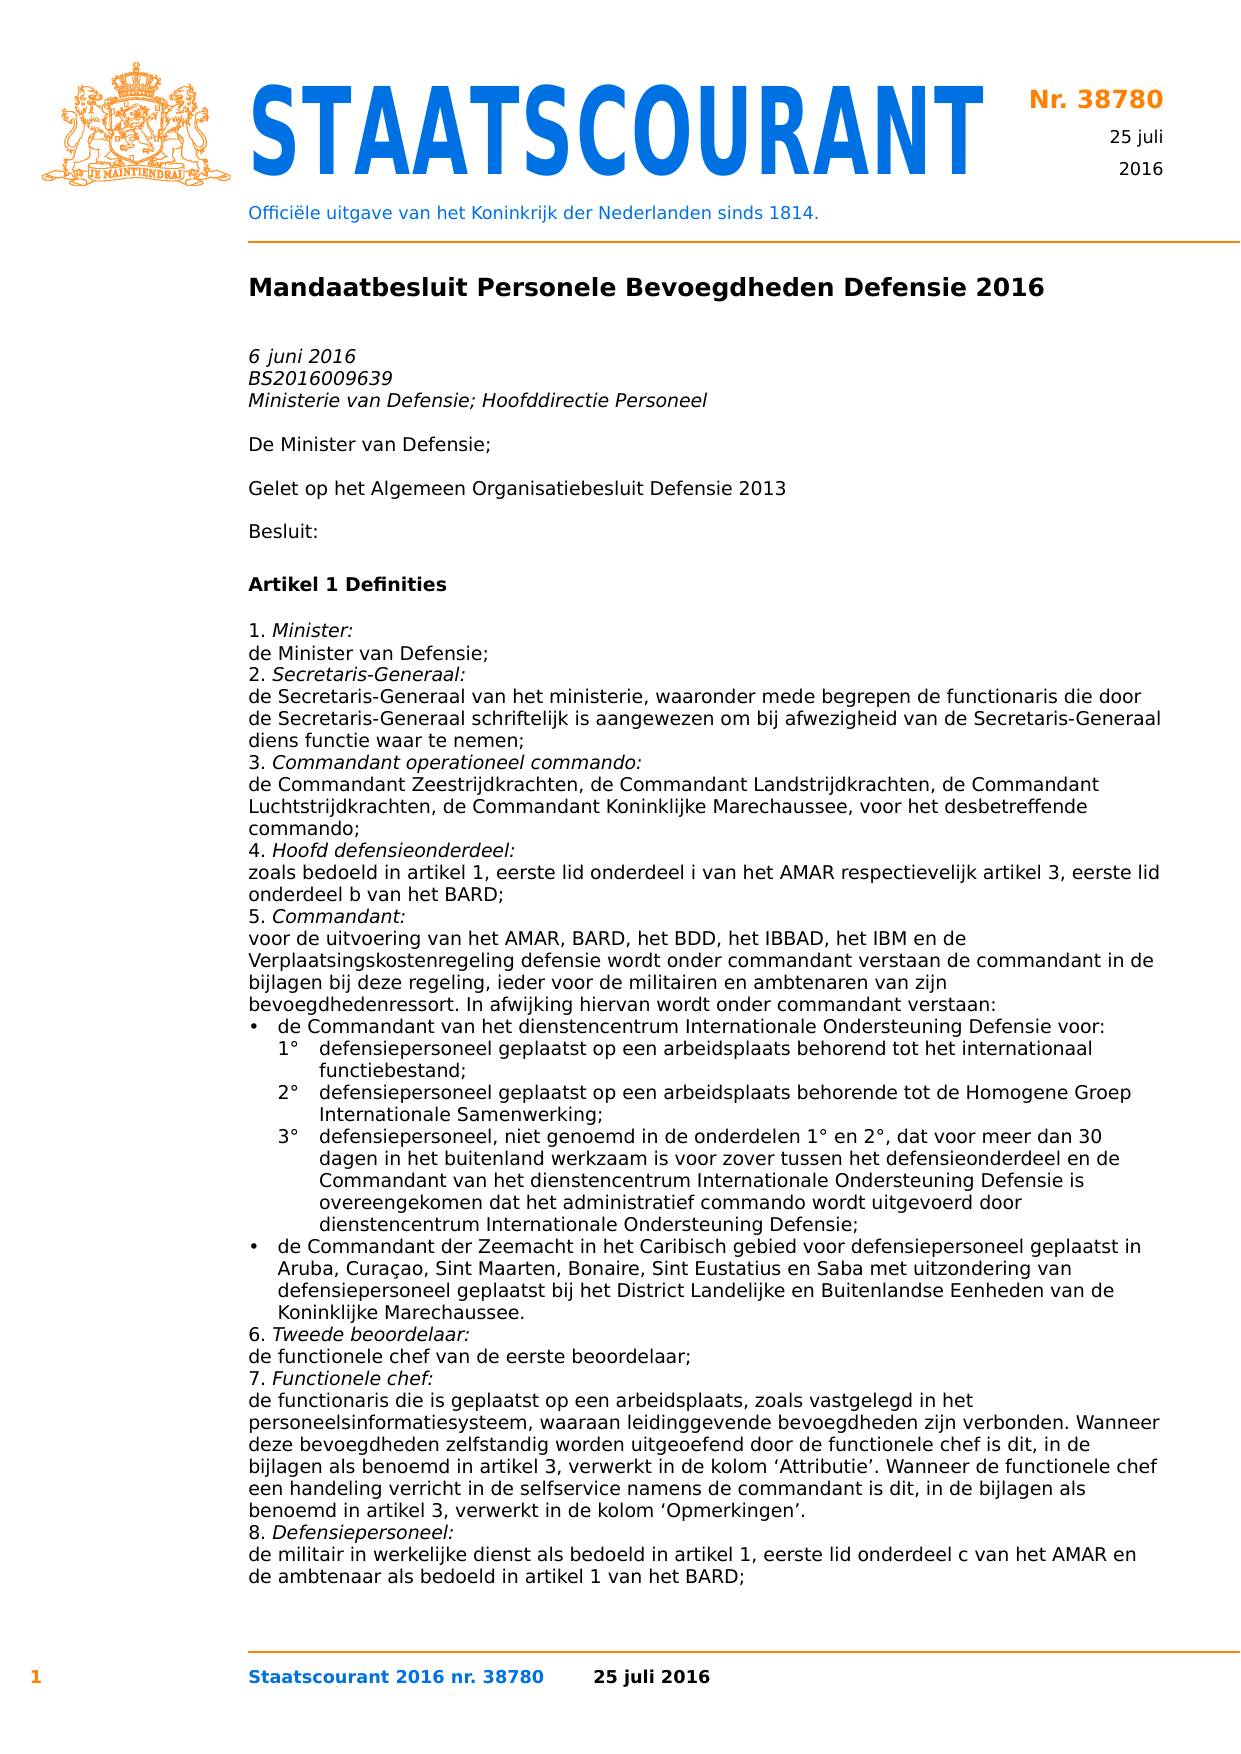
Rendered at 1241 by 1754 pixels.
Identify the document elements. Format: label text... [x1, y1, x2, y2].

text Besluit: [248, 521, 1163, 543]
text 7. Functionele chef: [248, 1368, 1163, 1390]
text de militair in werkelijke dienst als bedoeld in artikel 1, eerste lid onderdeel c van het AMAR en de ambtenaar als bedoeld in artikel 1 van het BARD; [248, 1543, 1163, 1587]
table_header STAATSCOURANT [248, 62, 998, 203]
text 6. Tweede beoordelaar: [248, 1324, 1163, 1346]
text De Minister van Defensie; [248, 434, 1163, 456]
picture [41, 62, 231, 186]
text de functionele chef van de eerste beoordelaar; [248, 1346, 1163, 1368]
table_cell Officiële uitgave van het Koninkrijk der Nederlanden sinds 1814. [248, 203, 1240, 241]
subtitle Mandaatbesluit Personele Bevoegdheden Defensie 2016 [248, 273, 1163, 302]
text • de Commandant der Zeemacht in het Caribisch gebied voor defensiepersoneel geplaatst in Aruba, Curaçao, Sint Maarten, Bonaire, Sint Eustatius en Saba met uitzondering van defensiepersoneel geplaatst bij het District Landelijke en Buitenlandse Eenheden van de Koninklijke Marechaussee. [248, 1236, 1163, 1324]
text de Secretaris-Generaal van het ministerie, waaronder mede begrepen de functionaris die door de Secretaris-Generaal schriftelijk is aangewezen om bij afwezigheid van de Secretaris-Generaal diens functie waar te nemen; [248, 686, 1163, 752]
text 6 juni 2016 [248, 346, 1163, 368]
table_cell 25 juli [998, 121, 1240, 153]
text de Minister van Defensie; [248, 642, 1163, 664]
text 2. Secretaris-Generaal: [248, 664, 1163, 686]
text 1. Minister: [248, 620, 1163, 642]
text voor de uitvoering van het AMAR, BARD, het BDD, het IBBAD, het IBM en de Verplaatsingskostenregeling defensie wordt onder commandant verstaan de commandant in de bijlagen bij deze regeling, ieder voor de militairen en ambtenaren van zijn bevoegdhedenressort. In afwijking hiervan wordt onder commandant verstaan: [248, 928, 1163, 1016]
text 8. Defensiepersoneel: [248, 1522, 1163, 1543]
text 5. Commandant: [248, 906, 1163, 928]
text BS2016009639 [248, 368, 1163, 390]
table_cell 2016 [998, 153, 1240, 203]
subtitle Artikel 1 Definities [248, 573, 1163, 595]
text 2° defensiepersoneel geplaatst op een arbeidsplaats behorende tot de Homogene Groep Internationale Samenwerking; [277, 1082, 1163, 1126]
text • de Commandant van het dienstencentrum Internationale Ondersteuning Defensie voor: [248, 1016, 1163, 1038]
text zoals bedoeld in artikel 1, eerste lid onderdeel i van het AMAR respectievelijk artikel 3, eerste lid onderdeel b van het BARD; [248, 862, 1163, 906]
table_header Nr. 38780 [998, 62, 1240, 121]
text Ministerie van Defensie; Hoofddirectie Personeel [248, 390, 1163, 412]
text de Commandant Zeestrijdkrachten, de Commandant Landstrijdkrachten, de Commandant Luchtstrijdkrachten, de Commandant Koninklijke Marechaussee, voor het desbetreffende commando; [248, 774, 1163, 840]
text 1° defensiepersoneel geplaatst op een arbeidsplaats behorend tot het internationaal functiebestand; [277, 1038, 1163, 1082]
table_header [25, 62, 248, 241]
text 4. Hoofd defensieonderdeel: [248, 840, 1163, 862]
text Gelet op het Algemeen Organisatiebesluit Defensie 2013 [248, 478, 1163, 499]
text 3. Commandant operationeel commando: [248, 752, 1163, 774]
text de functionaris die is geplaatst op een arbeidsplaats, zoals vastgelegd in het personeelsinformatiesysteem, waaraan leidinggevende bevoegdheden zijn verbonden. Wanneer deze bevoegdheden zelfstandig worden uitgeoefend door de functionele chef is dit, in de bijlagen als benoemd in artikel 3, verwerkt in de kolom ‘Attributie’. Wanneer de functionele chef een handeling verricht in de selfservice namens de commandant is dit, in de bijlagen als benoemd in artikel 3, verwerkt in de kolom ‘Opmerkingen’. [248, 1390, 1163, 1522]
text 3° defensiepersoneel, niet genoemd in de onderdelen 1° en 2°, dat voor meer dan 30 dagen in het buitenland werkzaam is voor zover tussen het defensieonderdeel en de Commandant van het dienstencentrum Internationale Ondersteuning Defensie is overeengekomen dat het administratief commando wordt uitgevoerd door dienstencentrum Internationale Ondersteuning Defensie; [277, 1126, 1163, 1236]
